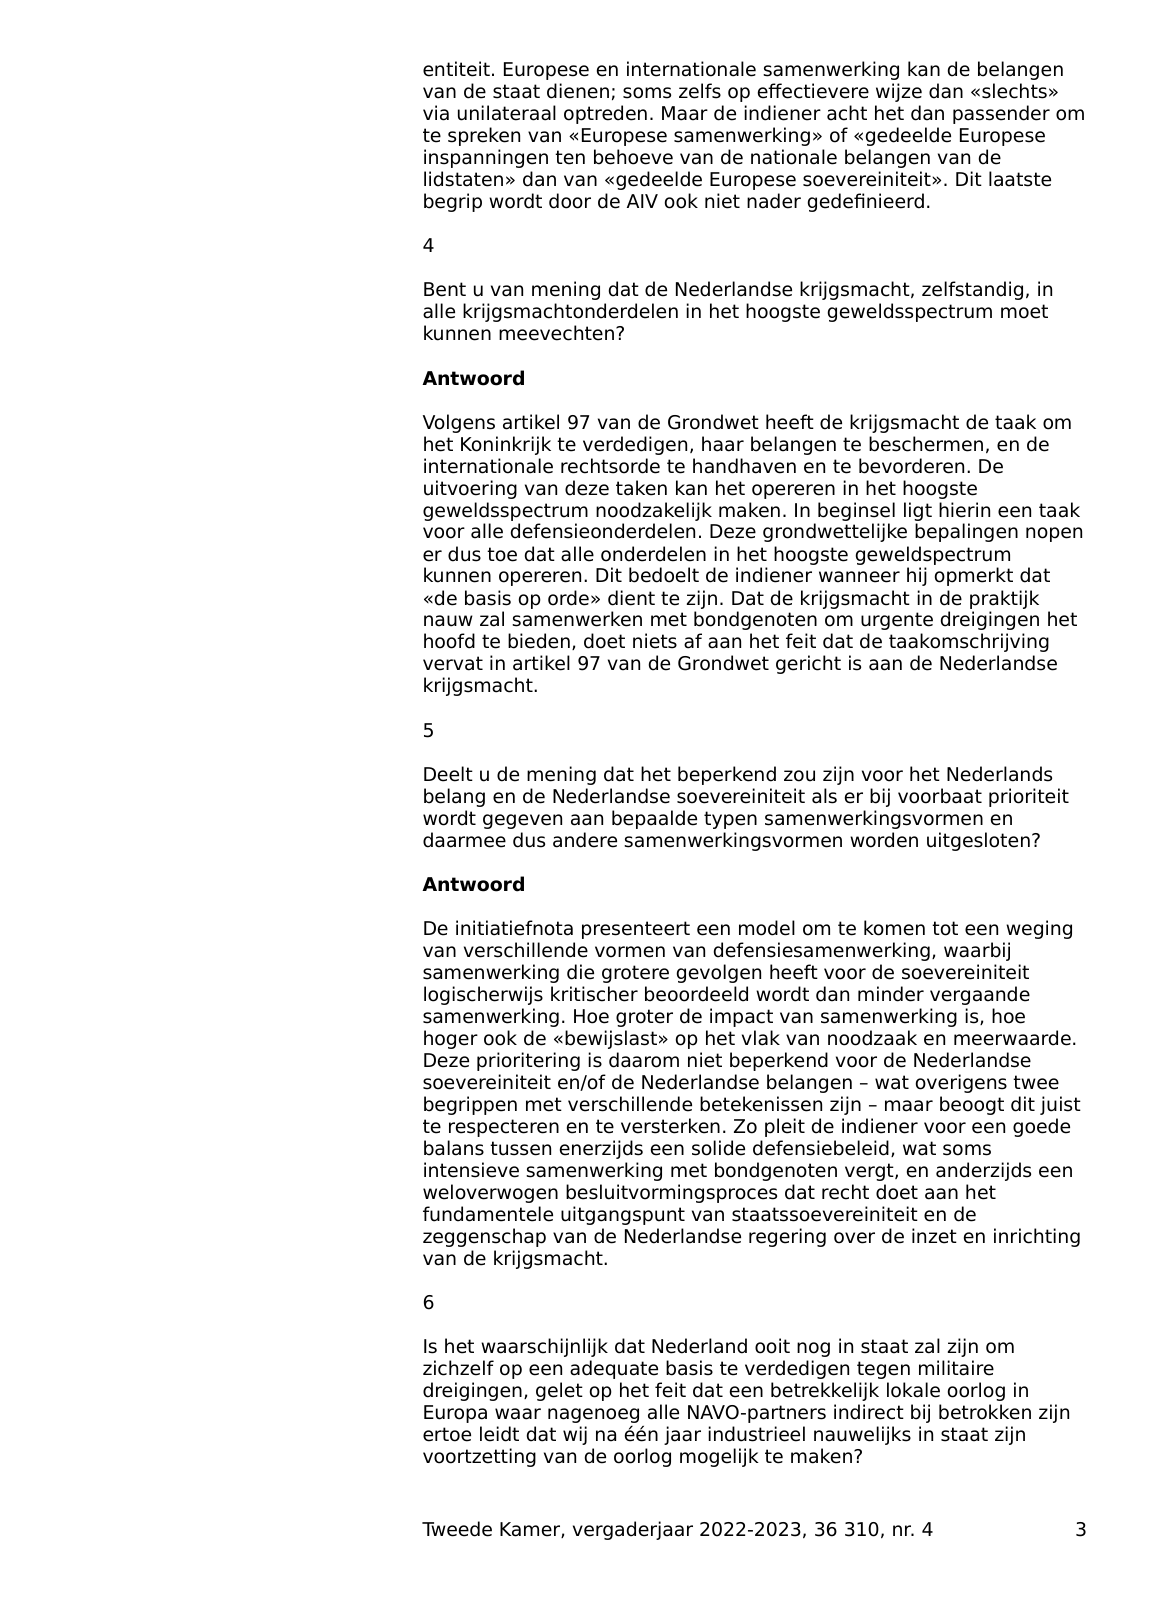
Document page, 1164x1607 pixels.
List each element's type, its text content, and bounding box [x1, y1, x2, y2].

text Deelt u de mening dat het beperkend zou zijn voor het Nederlands belang en de Nederlandse soevereiniteit als er bij voorbaat prioriteit wordt gegeven aan bepaalde typen samenwerkingsvormen en daarmee dus andere samenwerkingsvormen worden uitgesloten? [422, 764, 1087, 852]
text Is het waarschijnlijk dat Nederland ooit nog in staat zal zijn om zichzelf op een adequate basis te verdedigen tegen militaire dreigingen, gelet op het feit dat een betrekkelijk lokale oorlog in Europa waar nagenoeg alle NAVO-partners indirect bij betrokken zijn ertoe leidt dat wij na één jaar industrieel nauwelijks in staat zijn voortzetting van de oorlog mogelijk te maken? [422, 1336, 1087, 1468]
subtitle 6 [422, 1292, 1087, 1314]
subtitle Antwoord [422, 367, 1087, 389]
subtitle Antwoord [422, 874, 1087, 896]
subtitle 4 [422, 235, 1087, 257]
text De initiatiefnota presenteert een model om te komen tot een weging van verschillende vormen van defensiesamenwerking, waarbij samenwerking die grotere gevolgen heeft voor de soevereiniteit logischerwijs kritischer beoordeeld wordt dan minder vergaande samenwerking. Hoe groter de impact van samenwerking is, hoe hoger ook de «bewijslast» op het vlak van noodzaak en meerwaarde. Deze prioritering is daarom niet beperkend voor de Nederlandse soevereiniteit en/of de Nederlandse belangen – wat overigens twee begrippen met verschillende betekenissen zijn – maar beoogt dit juist te respecteren en te versterken. Zo pleit de indiener voor een goede balans tussen enerzijds een solide defensiebeleid, wat soms intensieve samenwerking met bondgenoten vergt, en anderzijds een weloverwogen besluitvormingsproces dat recht doet aan het fundamentele uitgangspunt van staatssoevereiniteit en de zeggenschap van de Nederlandse regering over de inzet en inrichting van de krijgsmacht. [422, 918, 1087, 1269]
subtitle 5 [422, 719, 1087, 741]
text entiteit. Europese en internationale samenwerking kan de belangen van de staat dienen; soms zelfs op effectievere wijze dan «slechts» via unilateraal optreden. Maar de indiener acht het dan passender om te spreken van «Europese samenwerking» of «gedeelde Europese inspanningen ten behoeve van de nationale belangen van de lidstaten» dan van «gedeelde Europese soevereiniteit». Dit laatste begrip wordt door de AIV ook niet nader gedefinieerd. [422, 59, 1087, 213]
text Volgens artikel 97 van de Grondwet heeft de krijgsmacht de taak om het Koninkrijk te verdedigen, haar belangen te beschermen, en de internationale rechtsorde te handhaven en te bevorderen. De uitvoering van deze taken kan het opereren in het hoogste geweldsspectrum noodzakelijk maken. In beginsel ligt hierin een taak voor alle defensieonderdelen. Deze grondwettelijke bepalingen nopen er dus toe dat alle onderdelen in het hoogste geweldspectrum kunnen opereren. Dit bedoelt de indiener wanneer hij opmerkt dat «de basis op orde» dient te zijn. Dat de krijgsmacht in de praktijk nauw zal samenwerken met bondgenoten om urgente dreigingen het hoofd te bieden, doet niets af aan het feit dat de taakomschrijving vervat in artikel 97 van de Grondwet gericht is aan de Nederlandse krijgsmacht. [422, 412, 1087, 697]
text Bent u van mening dat de Nederlandse krijgsmacht, zelfstandig, in alle krijgsmachtonderdelen in het hoogste geweldsspectrum moet kunnen meevechten? [422, 279, 1087, 345]
